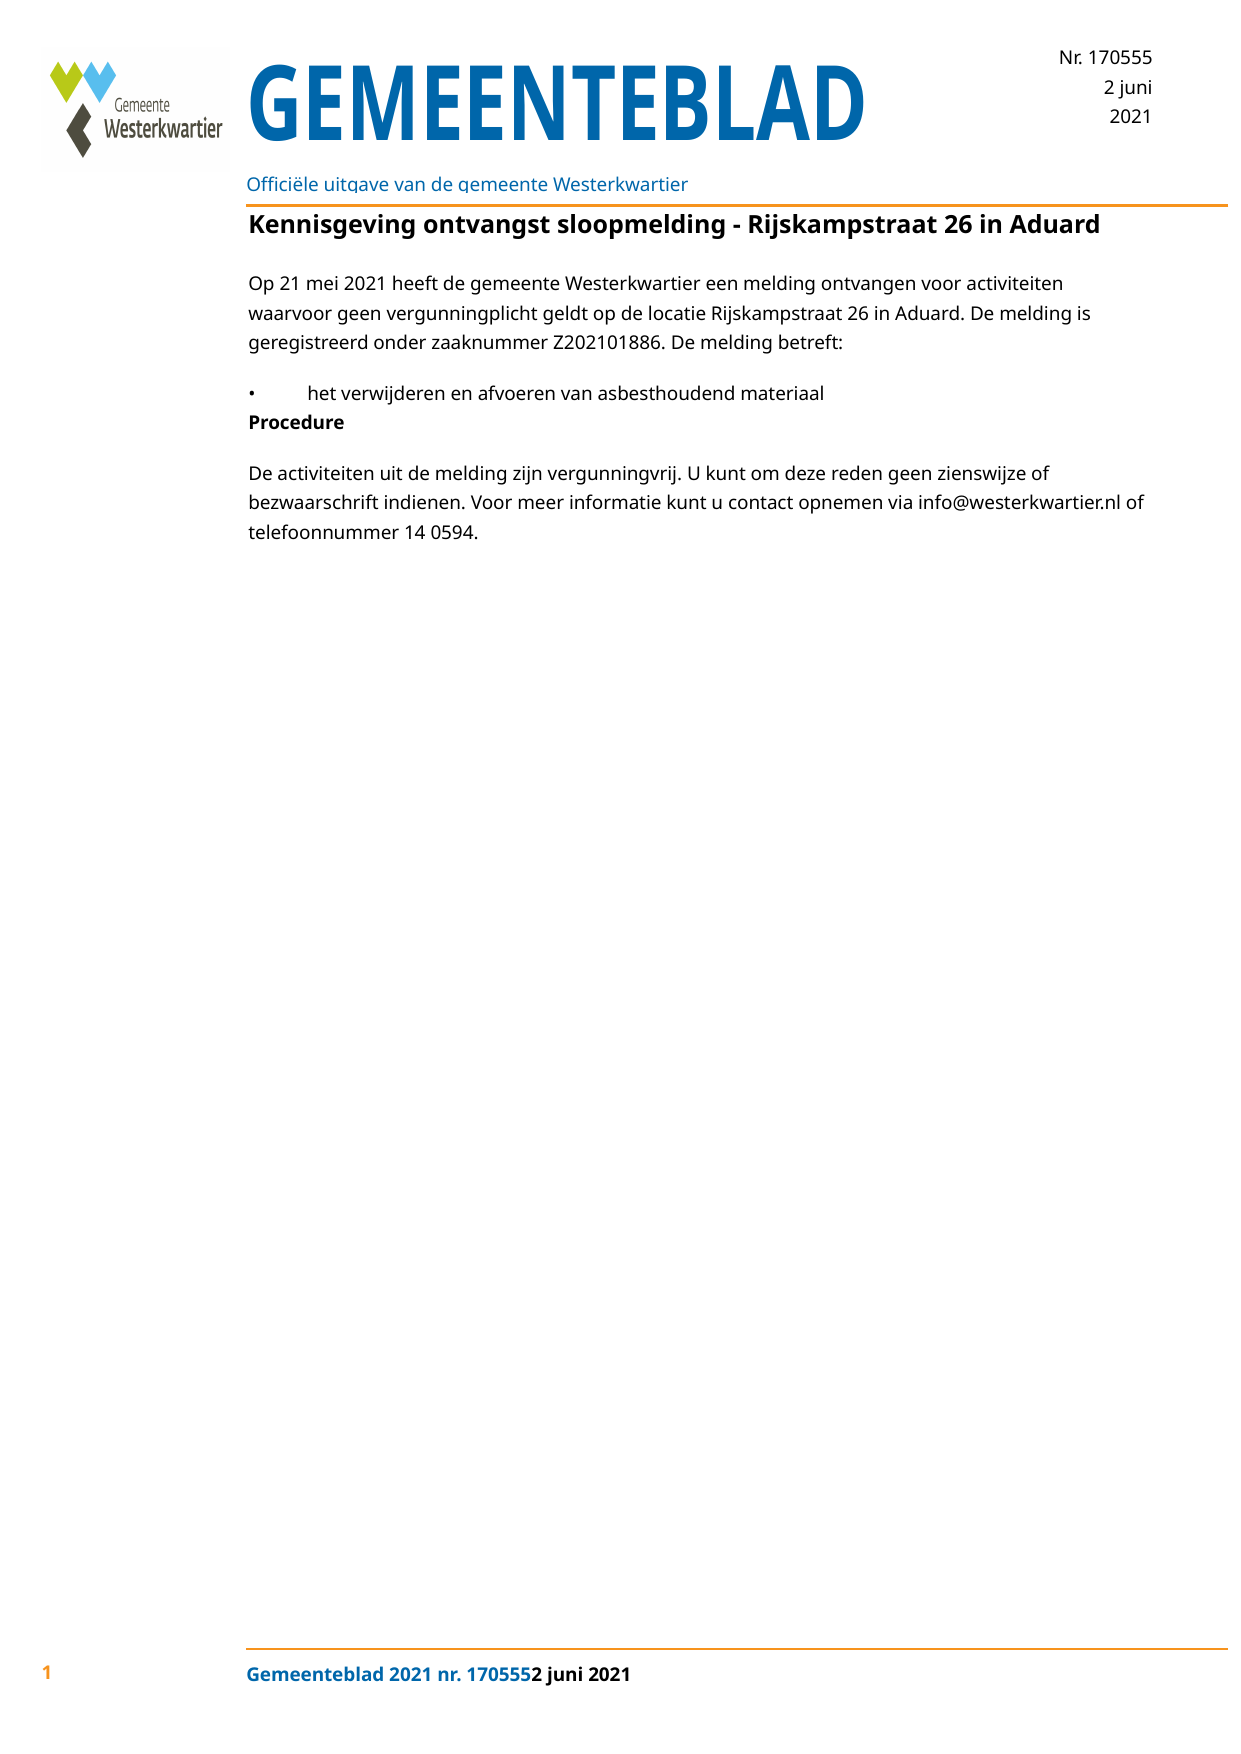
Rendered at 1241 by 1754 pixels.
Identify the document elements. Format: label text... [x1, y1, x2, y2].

text Op 21 mei 2021 heeft de gemeente Westerkwartier een melding ontvangen voor activiteiten waarvoor geen vergunningplicht geldt op de locatie Rijskampstraat 26 in Aduard. De melding is geregistreerd onder zaaknummer Z202101886. De melding betreft: [248, 270, 1152, 355]
text Procedure [248, 409, 1152, 435]
list het verwijderen en afvoeren van asbesthoudend materiaal [248, 380, 1152, 406]
text De activiteiten uit de melding zijn vergunningvrij. U kunt om deze reden geen zienswijze of bezwaarschrift indienen. Voor meer informatie kunt u contact opnemen via info@westerkwartier.nl of telefoonnummer 14 0594. [248, 460, 1152, 545]
picture [41, 47, 231, 172]
text Kennisgeving ontvangst sloopmelding - Rijskampstraat 26 in Aduard [248, 207, 1152, 241]
